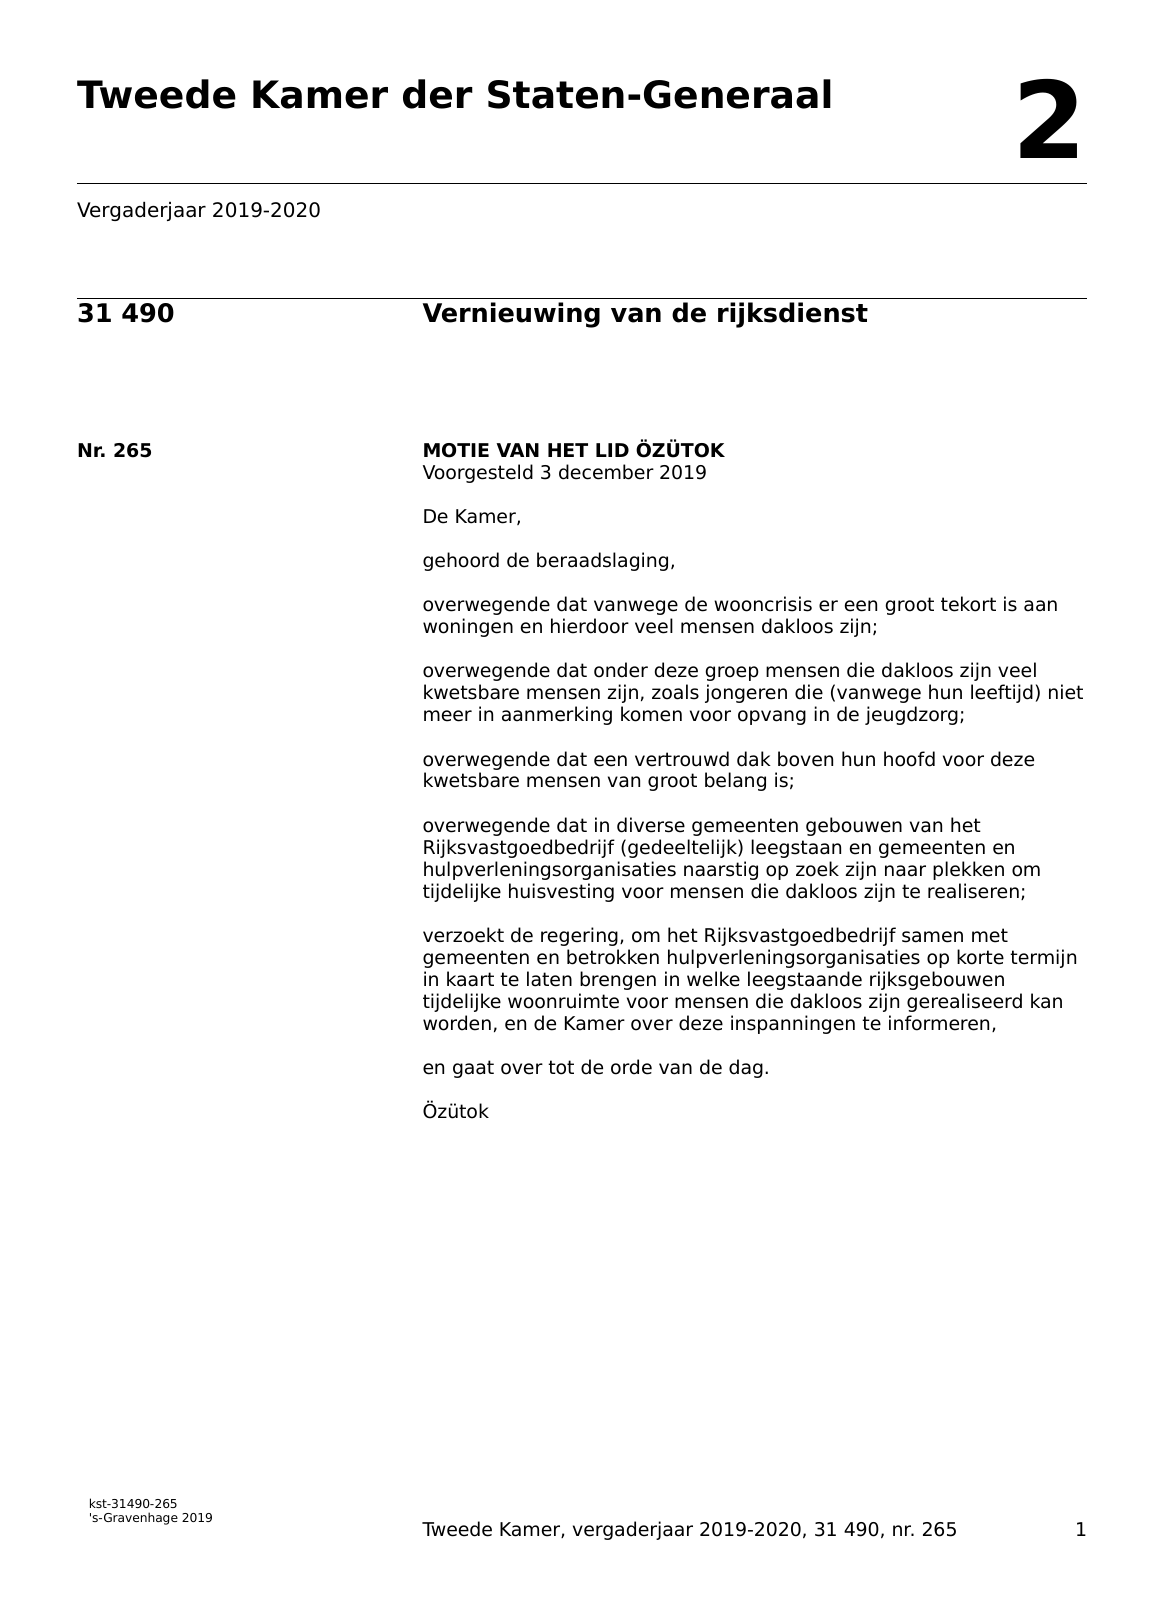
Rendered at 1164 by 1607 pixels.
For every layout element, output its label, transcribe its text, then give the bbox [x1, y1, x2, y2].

text kst-31490-265 [88, 1497, 323, 1511]
text Özütok [422, 1101, 1087, 1123]
text 's-Gravenhage 2019 [88, 1511, 323, 1525]
subtitle Nr. 265 MOTIE VAN HET LID ÖZÜTOK [77, 440, 1087, 462]
text gehoord de beraadslaging, [422, 550, 1087, 572]
subtitle 31 490 Vernieuwing van de rijksdienst [77, 299, 1087, 329]
text De Kamer, [422, 506, 1087, 528]
text overwegende dat in diverse gemeenten gebouwen van het Rijksvastgoedbedrijf (gedeeltelijk) leegstaan en gemeenten en hulpverleningsorganisaties naarstig op zoek zijn naar plekken om tijdelijke huisvesting voor mensen die dakloos zijn te realiseren; [422, 814, 1087, 902]
text verzoekt de regering, om het Rijksvastgoedbedrijf samen met gemeenten en betrokken hulpverleningsorganisaties op korte termijn in kaart te laten brengen in welke leegstaande rijksgebouwen tijdelijke woonruimte voor mensen die dakloos zijn gerealiseerd kan worden, en de Kamer over deze inspanningen te informeren, [422, 925, 1087, 1034]
text overwegende dat vanwege de wooncrisis er een groot tekort is aan woningen en hierdoor veel mensen dakloos zijn; [422, 594, 1087, 638]
table_header 2 [886, 59, 1087, 183]
table_cell Vergaderjaar 2019-2020 [77, 184, 1087, 298]
text Voorgesteld 3 december 2019 [422, 462, 1087, 484]
text en gaat over tot de orde van de dag. [422, 1057, 1087, 1079]
text overwegende dat onder deze groep mensen die dakloos zijn veel kwetsbare mensen zijn, zoals jongeren die (vanwege hun leeftijd) niet meer in aanmerking komen voor opvang in de jeugdzorg; [422, 660, 1087, 726]
table_header Tweede Kamer der Staten-Generaal [77, 59, 886, 183]
text overwegende dat een vertrouwd dak boven hun hoofd voor deze kwetsbare mensen van groot belang is; [422, 748, 1087, 792]
